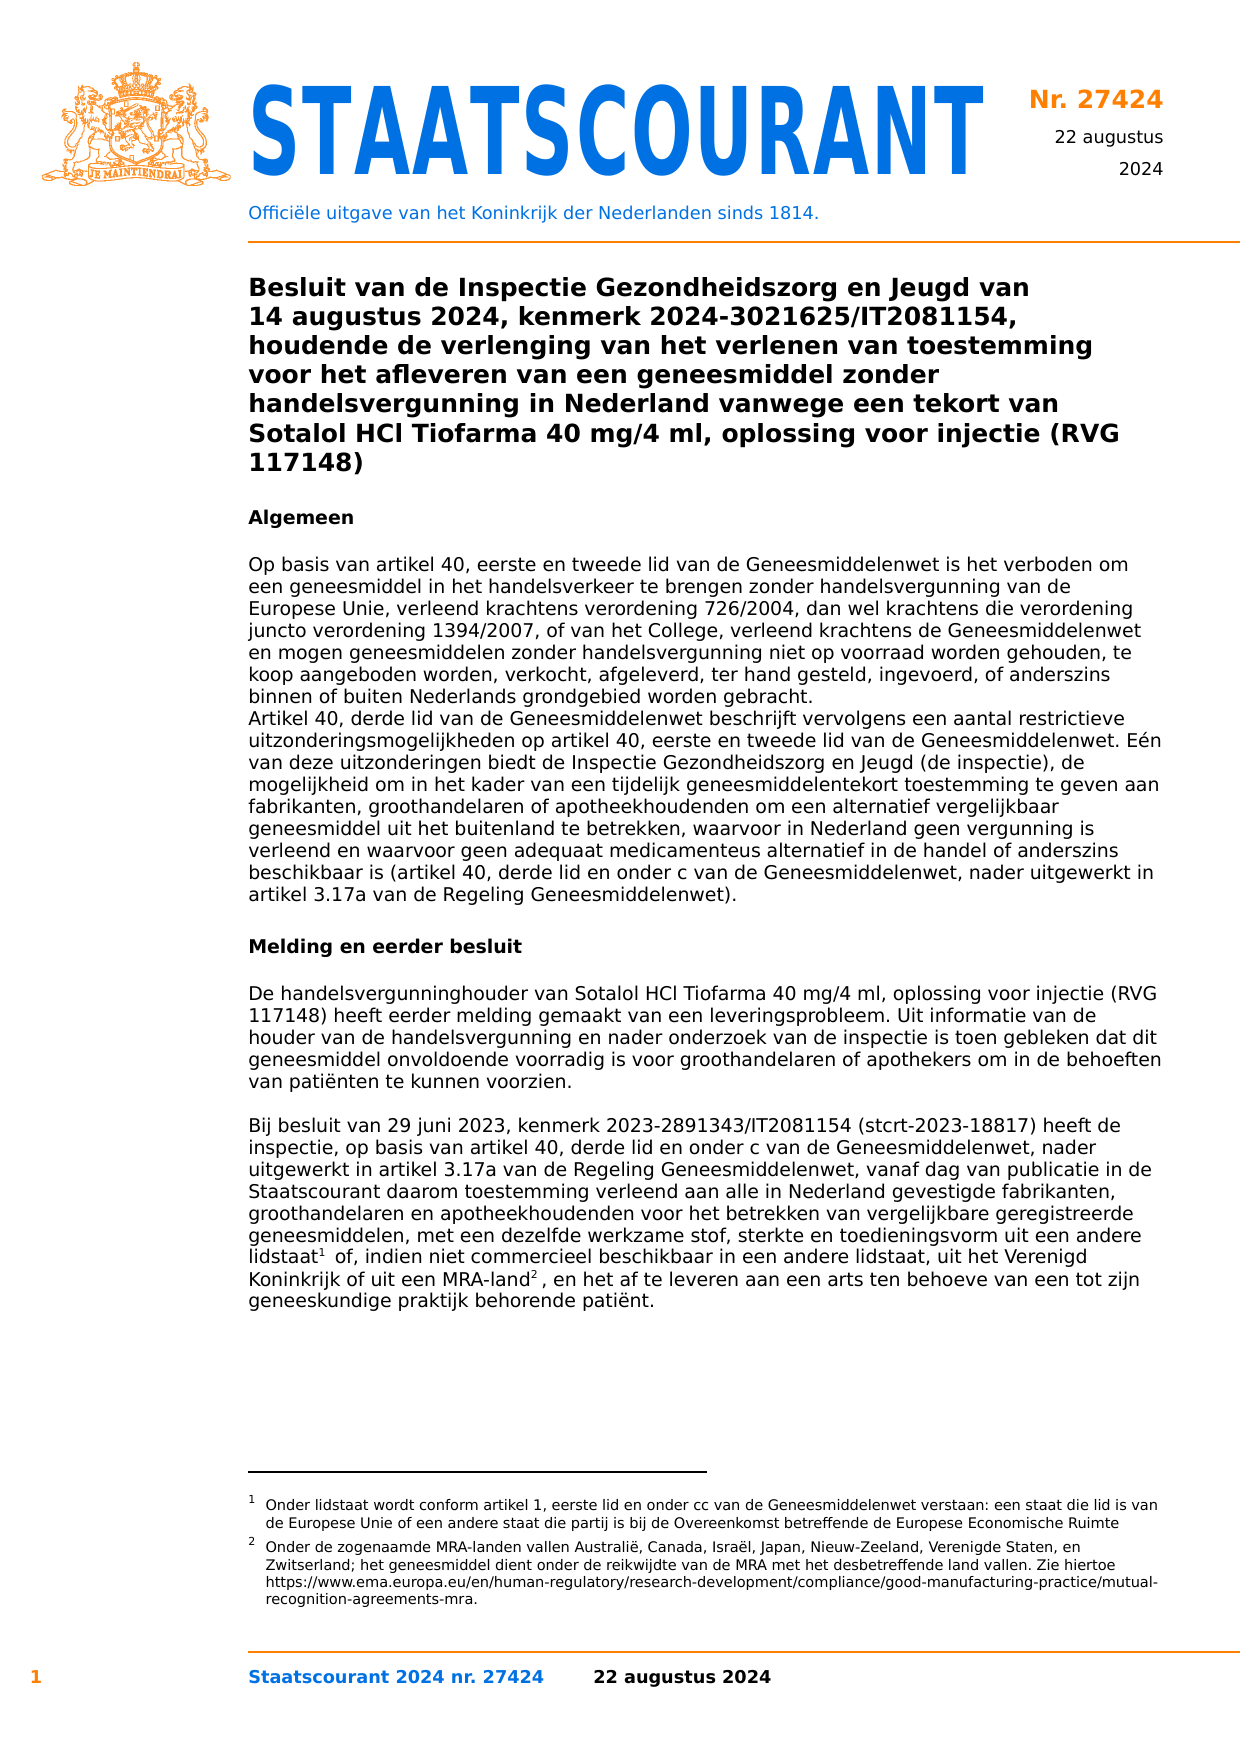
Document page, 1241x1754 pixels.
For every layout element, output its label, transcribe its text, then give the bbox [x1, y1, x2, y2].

text Artikel 40, derde lid van de Geneesmiddelenwet beschrijft vervolgens een aantal restrictieve uitzonderingsmogelijkheden op artikel 40, eerste en tweede lid van de Geneesmiddelenwet. Eén van deze uitzonderingen biedt de Inspectie Gezondheidszorg en Jeugd (de inspectie), de mogelijkheid om in het kader van een tijdelijk geneesmiddelentekort toestemming te geven aan fabrikanten, groothandelaren of apotheekhoudenden om een alternatief vergelijkbaar geneesmiddel uit het buitenland te betrekken, waarvoor in Nederland geen vergunning is verleend en waarvoor geen adequaat medicamenteus alternatief in de handel of anderszins beschikbaar is (artikel 40, derde lid en onder c van de Geneesmiddelenwet, nader uitgewerkt in artikel 3.17a van de Regeling Geneesmiddelenwet). [248, 708, 1163, 906]
picture [41, 62, 231, 186]
subtitle Melding en eerder besluit [248, 936, 1163, 958]
subtitle Algemeen [248, 507, 1163, 529]
text Op basis van artikel 40, eerste en tweede lid van de Geneesmiddelenwet is het verboden om een geneesmiddel in het handelsverkeer te brengen zonder handelsvergunning van de Europese Unie, verleend krachtens verordening 726/2004, dan wel krachtens die verordening juncto verordening 1394/2007, of van het College, verleend krachtens de Geneesmiddelenwet en mogen geneesmiddelen zonder handelsvergunning niet op voorraad worden gehouden, te koop aangeboden worden, verkocht, afgeleverd, ter hand gesteld, ingevoerd, of anderszins binnen of buiten Nederlands grondgebied worden gebracht. [248, 554, 1163, 708]
text Bij besluit van 29 juni 2023, kenmerk 2023-2891343/IT2081154 (stcrt-2023-18817) heeft de inspectie, op basis van artikel 40, derde lid en onder c van de Geneesmiddelenwet, nader uitgewerkt in artikel 3.17a van de Regeling Geneesmiddelenwet, vanaf dag van publicatie in de Staatscourant daarom toestemming verleend aan alle in Nederland gevestigde fabrikanten, groothandelaren en apotheekhoudenden voor het betrekken van vergelijkbare geregistreerde geneesmiddelen, met een dezelfde werkzame stof, sterkte en toedieningsvorm uit een andere lidstaat of, indien niet commercieel beschikbaar in een andere lidstaat, uit het Verenigd Koninkrijk of uit een MRA-land, en het af te leveren aan een arts ten behoeve van een tot zijn geneeskundige praktijk behorende patiënt. [248, 1114, 1163, 1312]
table_header [25, 62, 248, 241]
table_header STAATSCOURANT [248, 62, 998, 203]
text Onder de zogenaamde MRA-landen vallen Australië, Canada, Israël, Japan, Nieuw-Zeeland, Verenigde Staten, en Zwitserland; het geneesmiddel dient onder de reikwijdte van de MRA met het desbetreffende land vallen. Zie hiertoe https://www.ema.europa.eu/en/human-regulatory/research-development/compliance/good-manufacturing-practice/mutual-recognition-agreements-mra. [248, 1535, 1163, 1608]
text Onder lidstaat wordt conform artikel 1, eerste lid en onder cc van de Geneesmiddelenwet verstaan: een staat die lid is van de Europese Unie of een andere staat die partij is bij de Overeenkomst betreffende de Europese Economische Ruimte [248, 1493, 1163, 1532]
table_cell 22 augustus [998, 121, 1240, 153]
table_header Nr. 27424 [998, 62, 1240, 121]
text De handelsvergunninghouder van Sotalol HCl Tiofarma 40 mg/4 ml, oplossing voor injectie (RVG 117148) heeft eerder melding gemaakt van een leveringsprobleem. Uit informatie van de houder van de handelsvergunning en nader onderzoek van de inspectie is toen gebleken dat dit geneesmiddel onvoldoende voorradig is voor groothandelaren of apothekers om in de behoeften van patiënten te kunnen voorzien. [248, 983, 1163, 1093]
table_cell 2024 [998, 153, 1240, 203]
subtitle Besluit van de Inspectie Gezondheidszorg en Jeugd van 14 augustus 2024, kenmerk 2024-3021625/IT2081154, houdende de verlenging van het verlenen van toestemming voor het afleveren van een geneesmiddel zonder handelsvergunning in Nederland vanwege een tekort van Sotalol HCl Tiofarma 40 mg/4 ml, oplossing voor injectie (RVG 117148) [248, 273, 1163, 477]
table_cell Officiële uitgave van het Koninkrijk der Nederlanden sinds 1814. [248, 203, 1240, 241]
